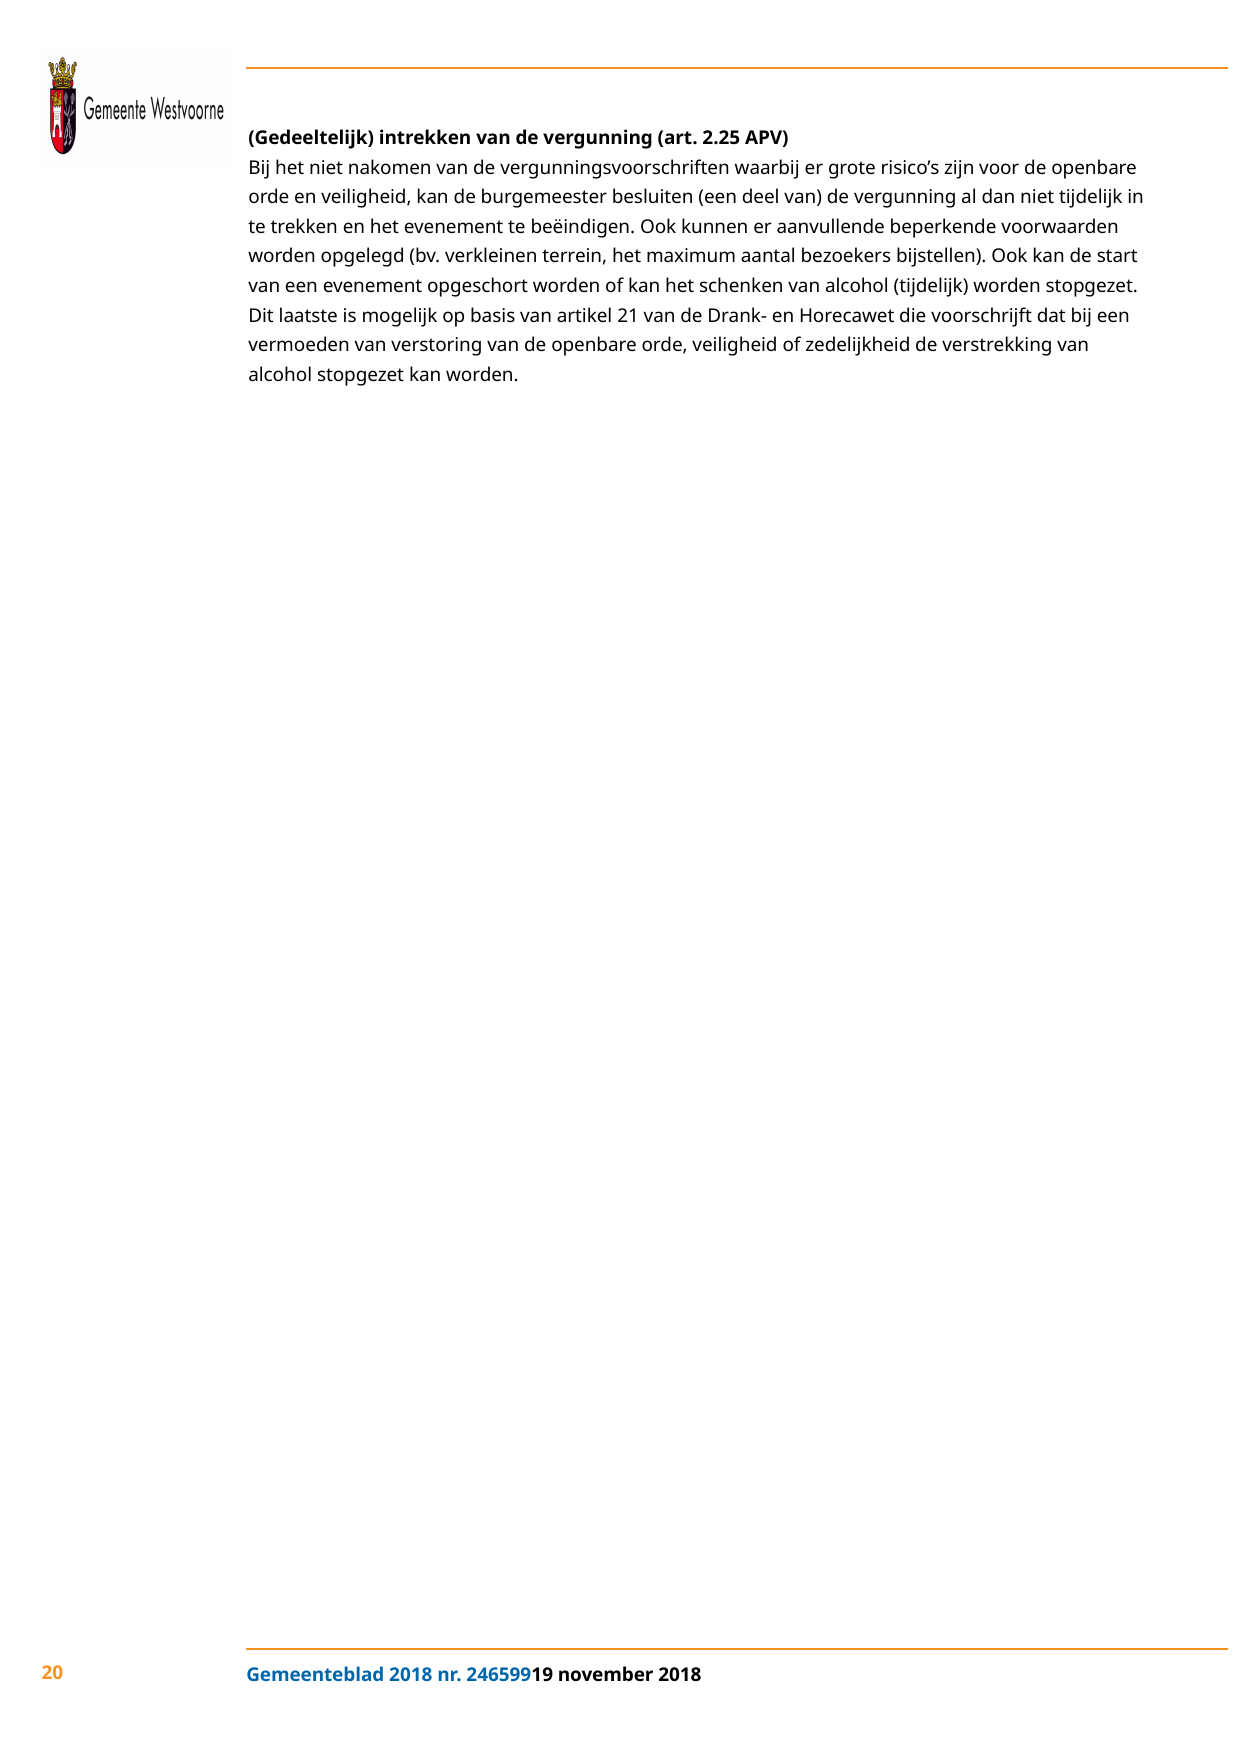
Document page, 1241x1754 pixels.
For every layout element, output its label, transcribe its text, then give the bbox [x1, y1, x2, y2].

text (Gedeeltelijk) intrekken van de vergunning (art. 2.25 APV) [248, 124, 1152, 150]
text Bij het niet nakomen van de vergunningsvoorschriften waarbij er grote risico’s zijn voor de openbare orde en veiligheid, kan de burgemeester besluiten (een deel van) de vergunning al dan niet tijdelijk in te trekken en het evenement te beëindigen. Ook kunnen er aanvullende beperkende voorwaarden worden opgelegd (bv. verkleinen terrein, het maximum aantal bezoekers bijstellen). Ook kan de start van een evenement opgeschort worden of kan het schenken van alcohol (tijdelijk) worden stopgezet. Dit laatste is mogelijk op basis van artikel 21 van de Drank- en Horecawet die voorschrijft dat bij een vermoeden van verstoring van de openbare orde, veiligheid of zedelijkheid de verstrekking van alcohol stopgezet kan worden. [248, 154, 1152, 387]
picture [41, 47, 231, 172]
